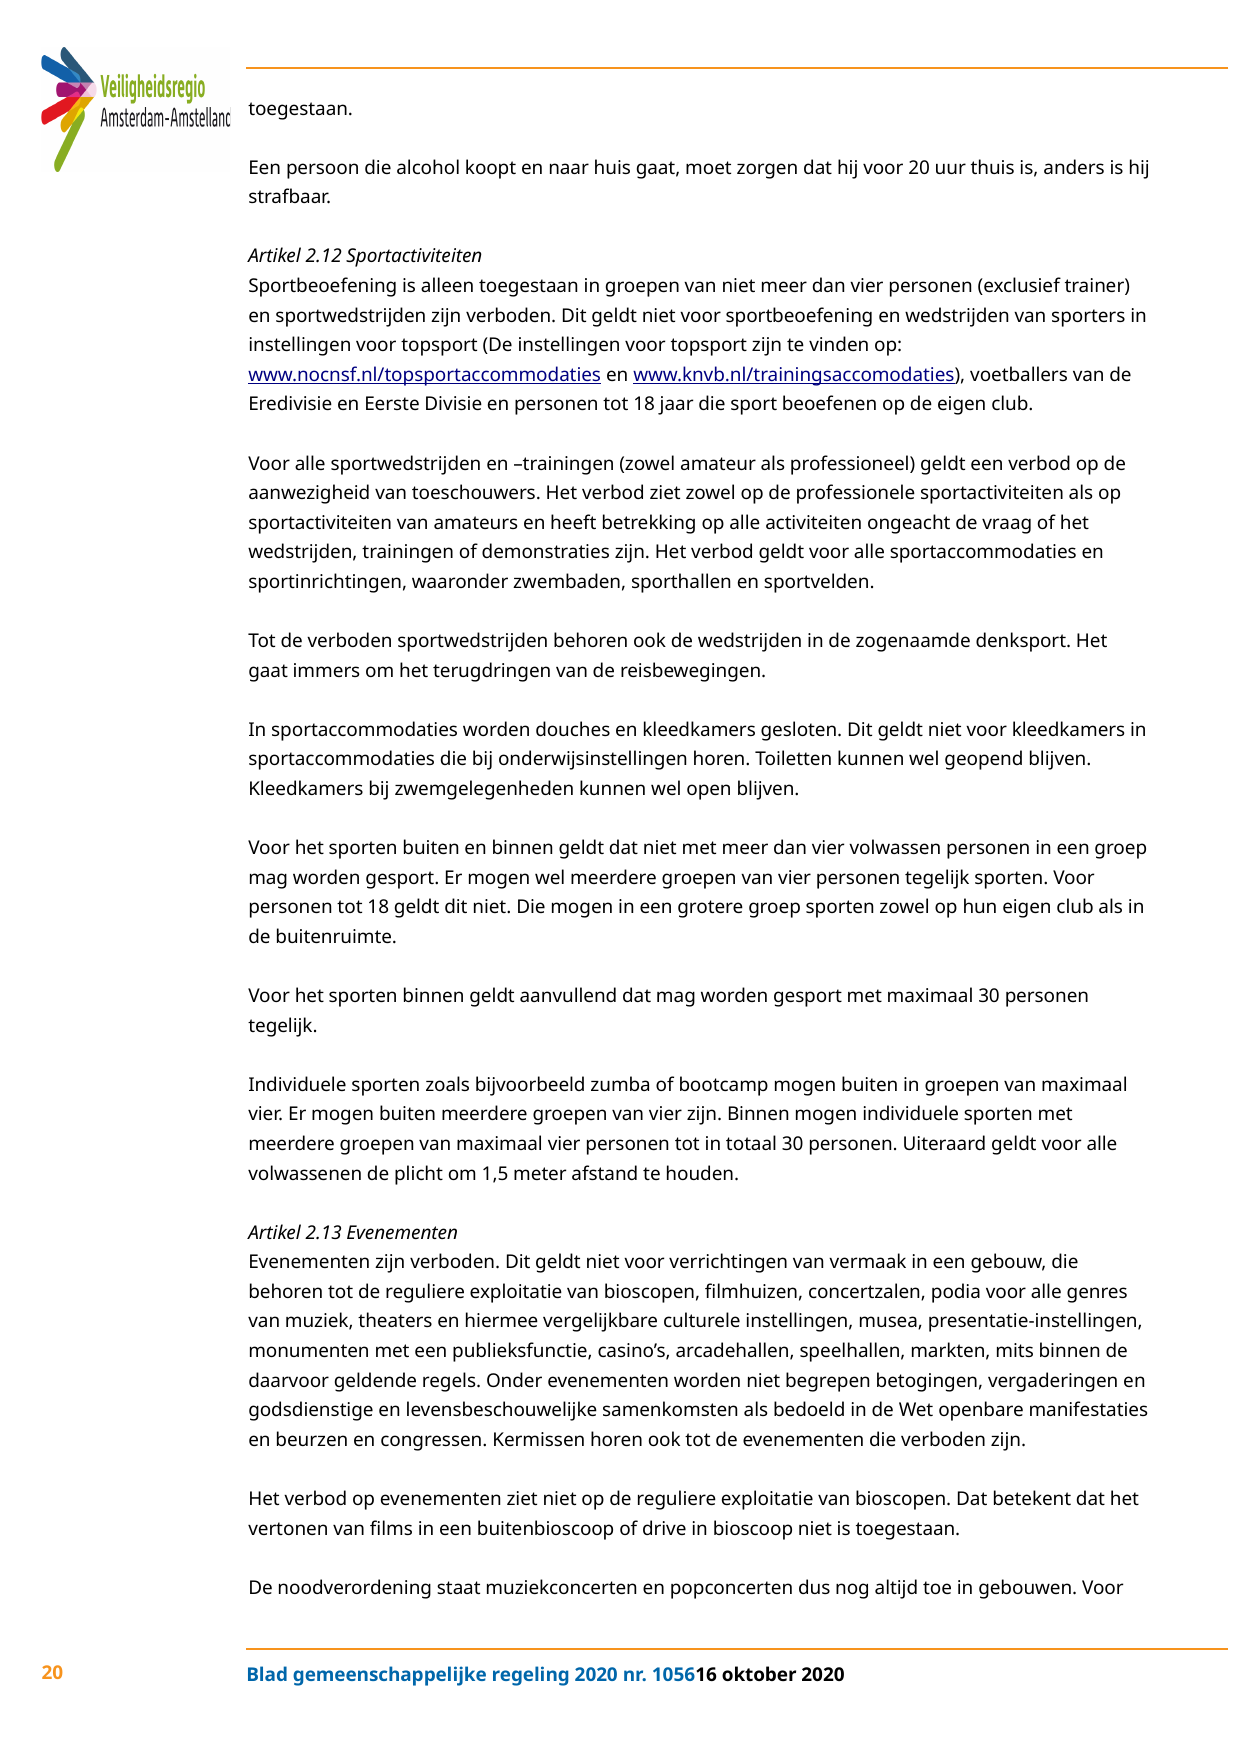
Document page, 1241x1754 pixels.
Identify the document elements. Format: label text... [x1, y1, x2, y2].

text In sportaccommodaties worden douches en kleedkamers gesloten. Dit geldt niet voor kleedkamers in sportaccommodaties die bij onderwijsinstellingen horen. Toiletten kunnen wel geopend blijven. Kleedkamers bij zwemgelegenheden kunnen wel open blijven. [248, 716, 1152, 801]
picture [41, 47, 231, 172]
text Een persoon die alcohol koopt en naar huis gaat, moet zorgen dat hij voor 20 uur thuis is, anders is hij strafbaar. [248, 154, 1152, 209]
text Artikel 2.12 Sportactiviteiten [248, 243, 1152, 268]
text Individuele sporten zoals bijvoorbeeld zumba of bootcamp mogen buiten in groepen van maximaal vier. Er mogen buiten meerdere groepen van vier zijn. Binnen mogen individuele sporten met meerdere groepen van maximaal vier personen tot in totaal 30 personen. Uiteraard geldt voor alle volwassenen de plicht om 1,5 meter afstand te houden. [248, 1071, 1152, 1186]
text Artikel 2.13 Evenementen [248, 1219, 1152, 1245]
text Voor het sporten buiten en binnen geldt dat niet met meer dan vier volwassen personen in een groep mag worden gesport. Er mogen wel meerdere groepen van vier personen tegelijk sporten. Voor personen tot 18 geldt dit niet. Die mogen in een grotere groep sporten zowel op hun eigen club als in de buitenruimte. [248, 834, 1152, 949]
text Voor alle sportwedstrijden en –trainingen (zowel amateur als professioneel) geldt een verbod op de aanwezigheid van toeschouwers. Het verbod ziet zowel op de professionele sportactiviteiten als op sportactiviteiten van amateurs en heeft betrekking op alle activiteiten ongeacht de vraag of het wedstrijden, trainingen of demonstraties zijn. Het verbod geldt voor alle sportaccommodaties en sportinrichtingen, waaronder zwembaden, sporthallen en sportvelden. [248, 450, 1152, 594]
text Voor het sporten binnen geldt aanvullend dat mag worden gesport met maximaal 30 personen tegelijk. [248, 982, 1152, 1038]
text toegestaan. [248, 95, 1152, 121]
text Het verbod op evenementen ziet niet op de reguliere exploitatie van bioscopen. Dat betekent dat het vertonen van films in een buitenbioscoop of drive in bioscoop niet is toegestaan. [248, 1485, 1152, 1541]
text Sportbeoefening is alleen toegestaan in groepen van niet meer dan vier personen (exclusief trainer) en sportwedstrijden zijn verboden. Dit geldt niet voor sportbeoefening en wedstrijden van sporters in instellingen voor topsport (De instellingen voor topsport zijn te vinden op: www.nocnsf.nl/topsportaccommodaties en www.knvb.nl/trainingsaccomodaties), voetballers van de Eredivisie en Eerste Divisie en personen tot 18 jaar die sport beoefenen op de eigen club. [248, 272, 1152, 416]
text Evenementen zijn verboden. Dit geldt niet voor verrichtingen van vermaak in een gebouw, die behoren tot de reguliere exploitatie van bioscopen, filmhuizen, concertzalen, podia voor alle genres van muziek, theaters en hiermee vergelijkbare culturele instellingen, musea, presentatie-instellingen, monumenten met een publieksfunctie, casino’s, arcadehallen, speelhallen, markten, mits binnen de daarvoor geldende regels. Onder evenementen worden niet begrepen betogingen, vergaderingen en godsdienstige en levensbeschouwelijke samenkomsten als bedoeld in de Wet openbare manifestaties en beurzen en congressen. Kermissen horen ook tot de evenementen die verboden zijn. [248, 1248, 1152, 1452]
text De noodverordening staat muziekconcerten en popconcerten dus nog altijd toe in gebouwen. Voor [248, 1574, 1152, 1600]
text Tot de verboden sportwedstrijden behoren ook de wedstrijden in de zogenaamde denksport. Het gaat immers om het terugdringen van de reisbewegingen. [248, 627, 1152, 683]
